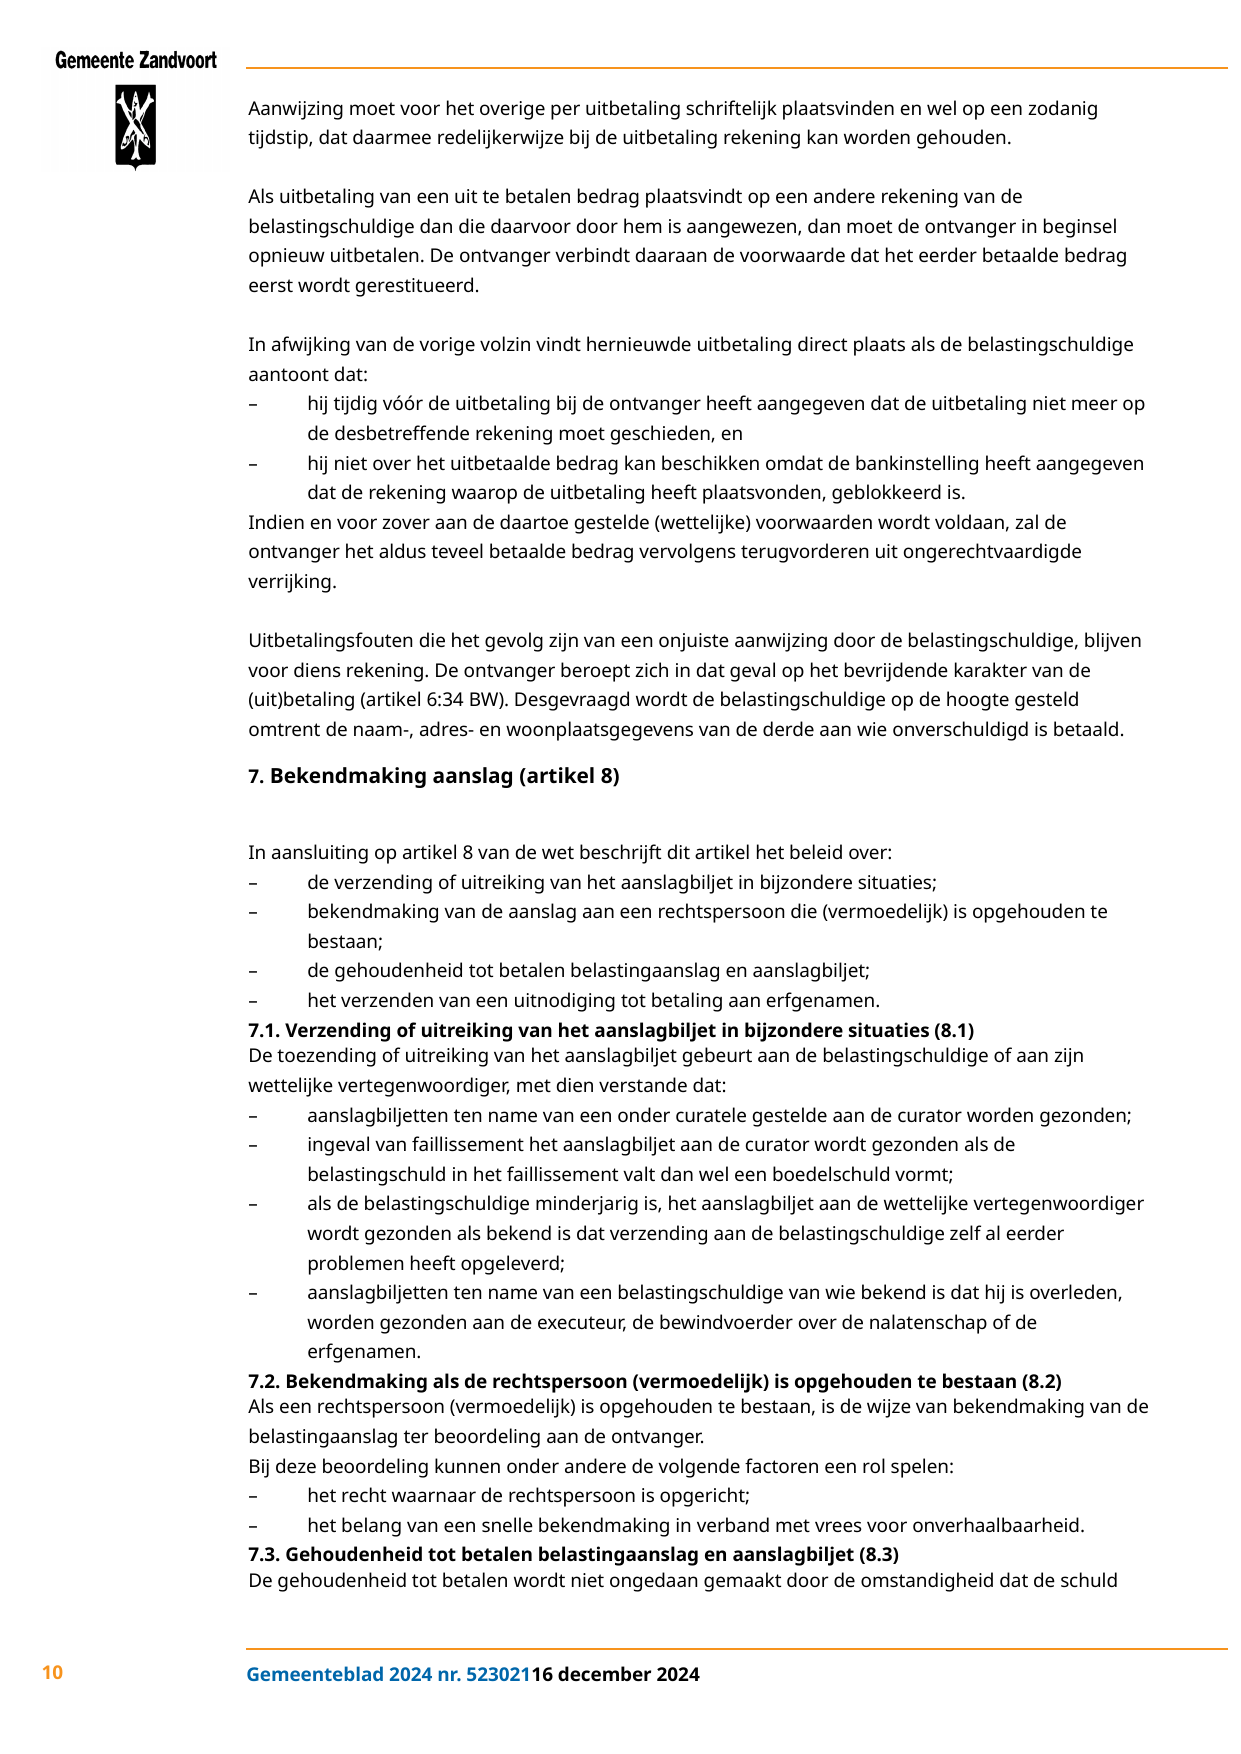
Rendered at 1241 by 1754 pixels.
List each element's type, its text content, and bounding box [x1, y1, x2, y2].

text In aansluiting op artikel 8 van de wet beschrijft dit artikel het beleid over: [248, 839, 1152, 865]
text Als uitbetaling van een uit te betalen bedrag plaatsvindt op een andere rekening van de belastingschuldige dan die daarvoor door hem is aangewezen, dan moet de ontvanger in beginsel opnieuw uitbetalen. De ontvanger verbindt daaraan de voorwaarde dat het eerder betaalde bedrag eerst wordt gerestitueerd. [248, 183, 1152, 298]
text 7.3. Gehoudenheid tot betalen belastingaanslag en aanslagbiljet (8.3) [248, 1542, 1152, 1567]
list hij tijdig vóór de uitbetaling bij de ontvanger heeft aangegeven dat de uitbetaling niet meer op de desbetreffende rekening moet geschieden, en [248, 391, 1152, 446]
list het recht waarnaar de rechtspersoon is opgericht; [248, 1482, 1152, 1508]
text De gehoudenheid tot betalen wordt niet ongedaan gemaakt door de omstandigheid dat de schuld [248, 1567, 1152, 1593]
list de verzending of uitreiking van het aanslagbiljet in bijzondere situaties; [248, 869, 1152, 895]
list aanslagbiljetten ten name van een belastingschuldige van wie bekend is dat hij is overleden, worden gezonden aan de executeur, de bewindvoerder over de nalatenschap of de erfgenamen. [248, 1279, 1152, 1364]
picture [41, 47, 231, 172]
text In afwijking van de vorige volzin vindt hernieuwde uitbetaling direct plaats als de belastingschuldige aantoont dat: [248, 331, 1152, 387]
list het belang van een snelle bekendmaking in verband met vrees voor onverhaalbaarheid. [248, 1512, 1152, 1538]
list bekendmaking van de aanslag aan een rechtspersoon die (vermoedelijk) is opgehouden te bestaan; [248, 898, 1152, 954]
text Bij deze beoordeling kunnen onder andere de volgende factoren een rol spelen: [248, 1453, 1152, 1479]
text Aanwijzing moet voor het overige per uitbetaling schriftelijk plaatsvinden en wel op een zodanig tijdstip, dat daarmee redelijkerwijze bij de uitbetaling rekening kan worden gehouden. [248, 95, 1152, 150]
text 7.2. Bekendmaking als de rechtspersoon (vermoedelijk) is opgehouden te bestaan (8.2) [248, 1368, 1152, 1394]
list hij niet over het uitbetaalde bedrag kan beschikken omdat de bankinstelling heeft aangegeven dat de rekening waarop de uitbetaling heeft plaatsvonden, geblokkeerd is. [248, 450, 1152, 505]
text 7. Bekendmaking aanslag (artikel 8) [248, 762, 1152, 790]
text De toezending of uitreiking van het aanslagbiljet gebeurt aan de belastingschuldige of aan zijn wettelijke vertegenwoordiger, met dien verstande dat: [248, 1043, 1152, 1098]
text Indien en voor zover aan de daartoe gestelde (wettelijke) voorwaarden wordt voldaan, zal de ontvanger het aldus teveel betaalde bedrag vervolgens terugvorderen uit ongerechtvaardigde verrijking. [248, 509, 1152, 594]
list de gehoudenheid tot betalen belastingaanslag en aanslagbiljet; [248, 958, 1152, 983]
list ingeval van faillissement het aanslagbiljet aan de curator wordt gezonden als de belastingschuld in het faillissement valt dan wel een boedelschuld vormt; [248, 1131, 1152, 1187]
text Uitbetalingsfouten die het gevolg zijn van een onjuiste aanwijzing door de belastingschuldige, blijven voor diens rekening. De ontvanger beroept zich in dat geval op het bevrijdende karakter van de (uit)betaling (artikel 6:34 BW). Desgevraagd wordt de belastingschuldige op de hoogte gesteld omtrent de naam-, adres- en woonplaatsgegevens van de derde aan wie onverschuldigd is betaald. [248, 627, 1152, 742]
text 7.1. Verzending of uitreiking van het aanslagbiljet in bijzondere situaties (8.1) [248, 1017, 1152, 1043]
list aanslagbiljetten ten name van een onder curatele gestelde aan de curator worden gezonden; [248, 1102, 1152, 1127]
text Als een rechtspersoon (vermoedelijk) is opgehouden te bestaan, is de wijze van bekendmaking van de belastingaanslag ter beoordeling aan de ontvanger. [248, 1394, 1152, 1449]
list als de belastingschuldige minderjarig is, het aanslagbiljet aan de wettelijke vertegenwoordiger wordt gezonden als bekend is dat verzending aan de belastingschuldige zelf al eerder problemen heeft opgeleverd; [248, 1191, 1152, 1275]
list het verzenden van een uitnodiging tot betaling aan erfgenamen. [248, 987, 1152, 1013]
